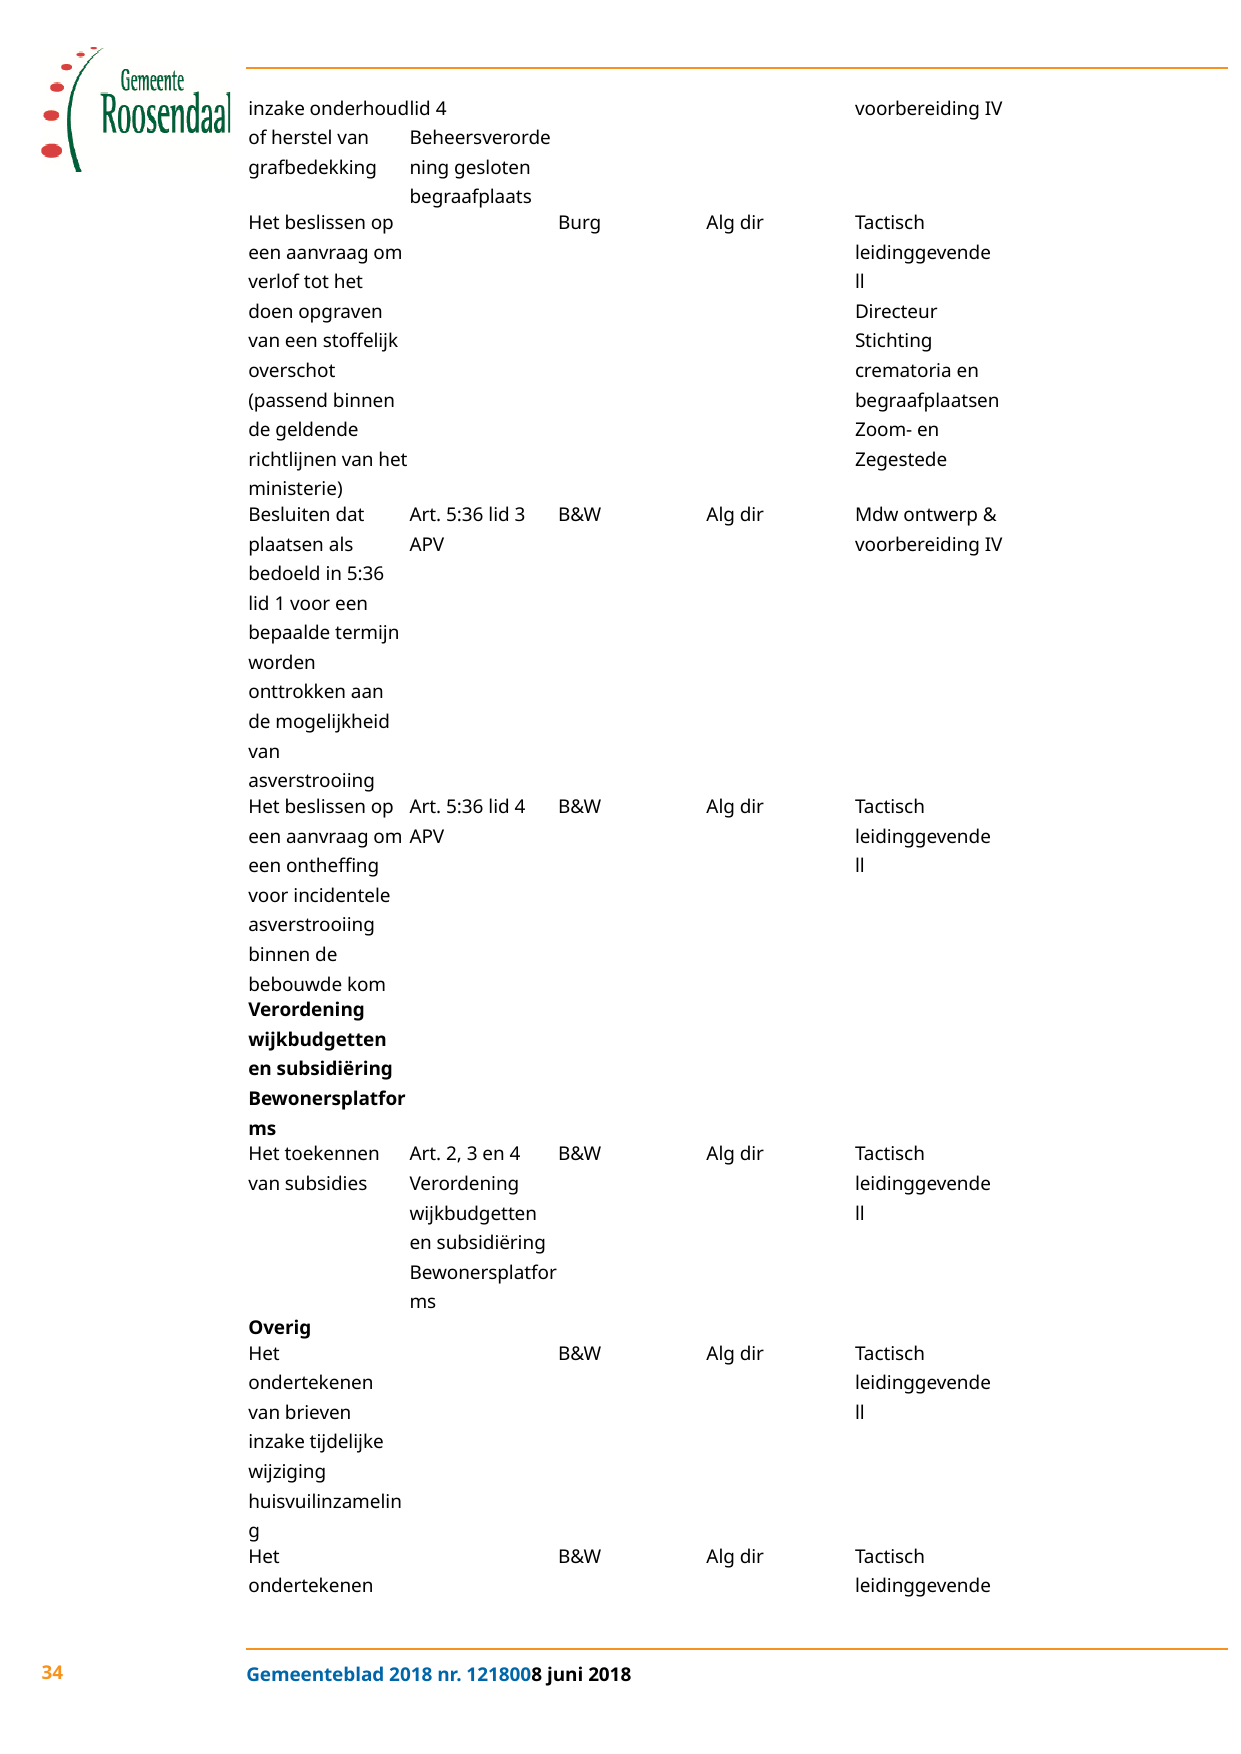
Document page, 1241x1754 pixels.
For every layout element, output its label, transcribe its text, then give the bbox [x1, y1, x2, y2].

table_cell [1003, 1543, 1152, 1598]
table_cell [558, 95, 706, 209]
picture [41, 47, 231, 172]
table_cell Het beslissen op een aanvraag om verlof tot het doen opgraven van een stoffelijk overschot (passend binnen de geldende richtlijnen van het ministerie) [248, 209, 409, 501]
table_cell B&W [558, 1340, 706, 1543]
table_cell Mdw ontwerp & voorbereiding IV [855, 501, 1003, 793]
table_cell voorbereiding IV [855, 95, 1003, 209]
table_cell [1003, 1340, 1152, 1543]
table_cell Burg [558, 209, 706, 501]
table_cell Tactisch leidinggevende ll [855, 1340, 1003, 1543]
table_cell [1003, 95, 1152, 209]
table_cell [855, 1314, 1003, 1340]
table_cell Art. 5:36 lid 4 APV [409, 793, 558, 996]
table_cell inzake onderhoud of herstel van grafbedekking [248, 95, 409, 209]
table_cell [1003, 996, 1152, 1141]
table_cell Besluiten dat plaatsen als bedoeld in 5:36 lid 1 voor een bepaalde termijn worden onttrokken aan de mogelijkheid van asverstrooiing [248, 501, 409, 793]
table_cell [1003, 501, 1152, 793]
table_cell Tactisch leidinggevende ll [855, 793, 1003, 996]
table_cell [409, 1340, 558, 1543]
table_cell Alg dir [706, 1543, 855, 1598]
table_cell [409, 1314, 558, 1340]
table_cell [706, 1314, 855, 1340]
table_cell [558, 1314, 706, 1340]
table_cell [409, 209, 558, 501]
table_cell Art. 5:36 lid 3 APV [409, 501, 558, 793]
table_cell Tactisch leidinggevende ll [855, 1141, 1003, 1314]
table_cell B&W [558, 501, 706, 793]
table_cell Het ondertekenen van brieven inzake tijdelijke wijziging huisvuilinzameling [248, 1340, 409, 1543]
table_cell Alg dir [706, 793, 855, 996]
table_cell [706, 95, 855, 209]
table_cell Het beslissen op een aanvraag om een ontheffing voor incidentele asverstrooiing binnen de bebouwde kom [248, 793, 409, 996]
table_cell Tactisch leidinggevende [855, 1543, 1003, 1598]
table_cell Alg dir [706, 501, 855, 793]
table_cell [1003, 793, 1152, 996]
table_cell B&W [558, 1543, 706, 1598]
table_cell [706, 996, 855, 1141]
table_cell [855, 996, 1003, 1141]
table_cell [409, 1543, 558, 1598]
table_cell lid 4 Beheersverordening gesloten begraafplaats [409, 95, 558, 209]
table_cell Het ondertekenen [248, 1543, 409, 1598]
table_cell Tactisch leidinggevende ll Directeur Stichting crematoria en begraafplaatsen Zoom- en Zegestede [855, 209, 1003, 501]
table_cell Overig [248, 1314, 409, 1340]
table_cell B&W [558, 1141, 706, 1314]
table_cell [1003, 1314, 1152, 1340]
table_cell Alg dir [706, 1340, 855, 1543]
table_cell Verordening wijkbudgetten en subsidiëring Bewonersplatforms [248, 996, 409, 1141]
table_cell Alg dir [706, 209, 855, 501]
table_cell [558, 996, 706, 1141]
table_cell [409, 996, 558, 1141]
table_cell Alg dir [706, 1141, 855, 1314]
table_cell Art. 2, 3 en 4 Verordening wijkbudgetten en subsidiëring Bewonersplatforms [409, 1141, 558, 1314]
table_cell [1003, 1141, 1152, 1314]
table_cell Het toekennen van subsidies [248, 1141, 409, 1314]
table_cell [1003, 209, 1152, 501]
table_cell B&W [558, 793, 706, 996]
